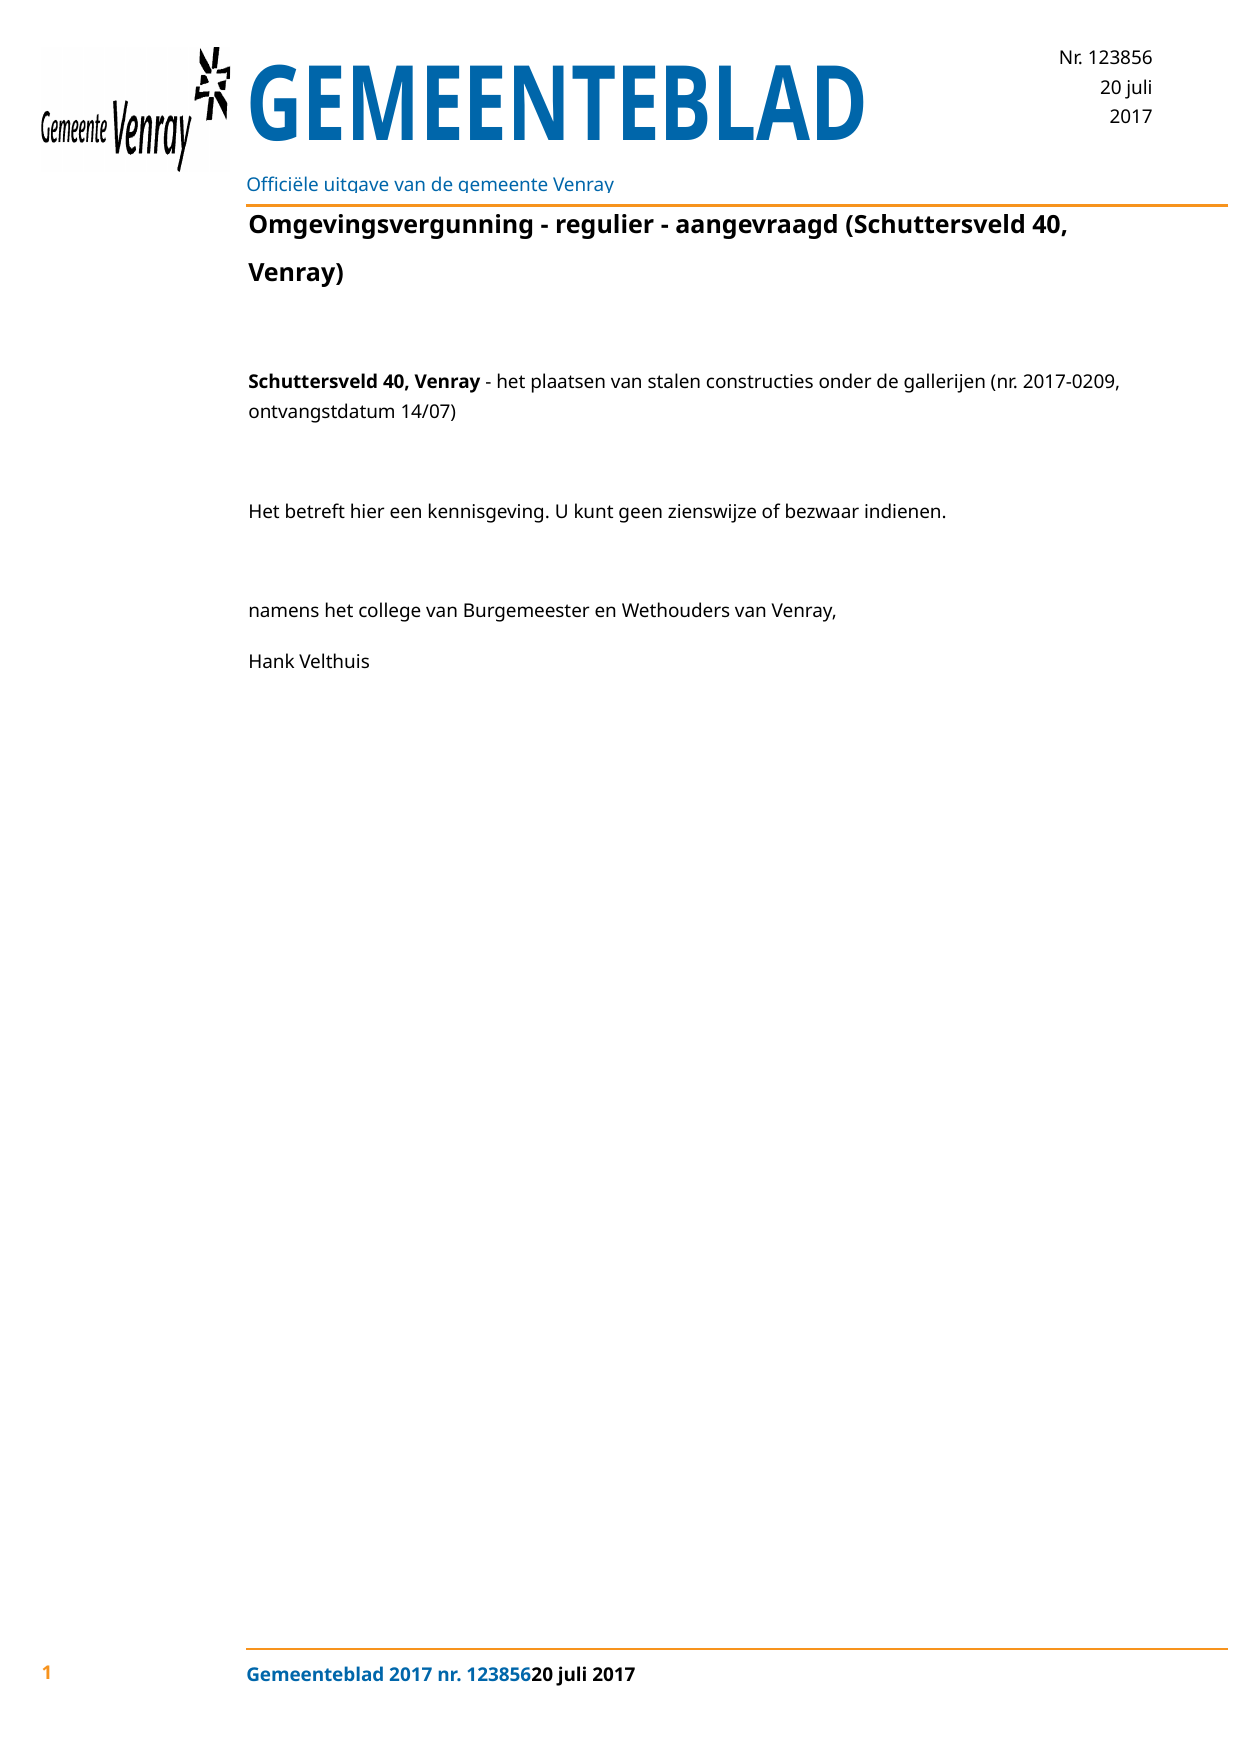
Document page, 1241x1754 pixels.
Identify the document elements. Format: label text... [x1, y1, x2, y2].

text Het betreft hier een kennisgeving. U kunt geen zienswijze of bezwaar indienen. [248, 499, 1152, 524]
text Omgevingsvergunning - regulier - aangevraagd (Schuttersveld 40, Venray) [248, 207, 1152, 288]
text namens het college van Burgemeester en Wethouders van Venray, [248, 597, 1152, 623]
picture [41, 47, 231, 172]
text Schuttersveld 40, Venray - het plaatsen van stalen constructies onder de gallerijen (nr. 2017-0209, ontvangstdatum 14/07) [248, 368, 1152, 424]
text Hank Velthuis [248, 648, 1152, 674]
